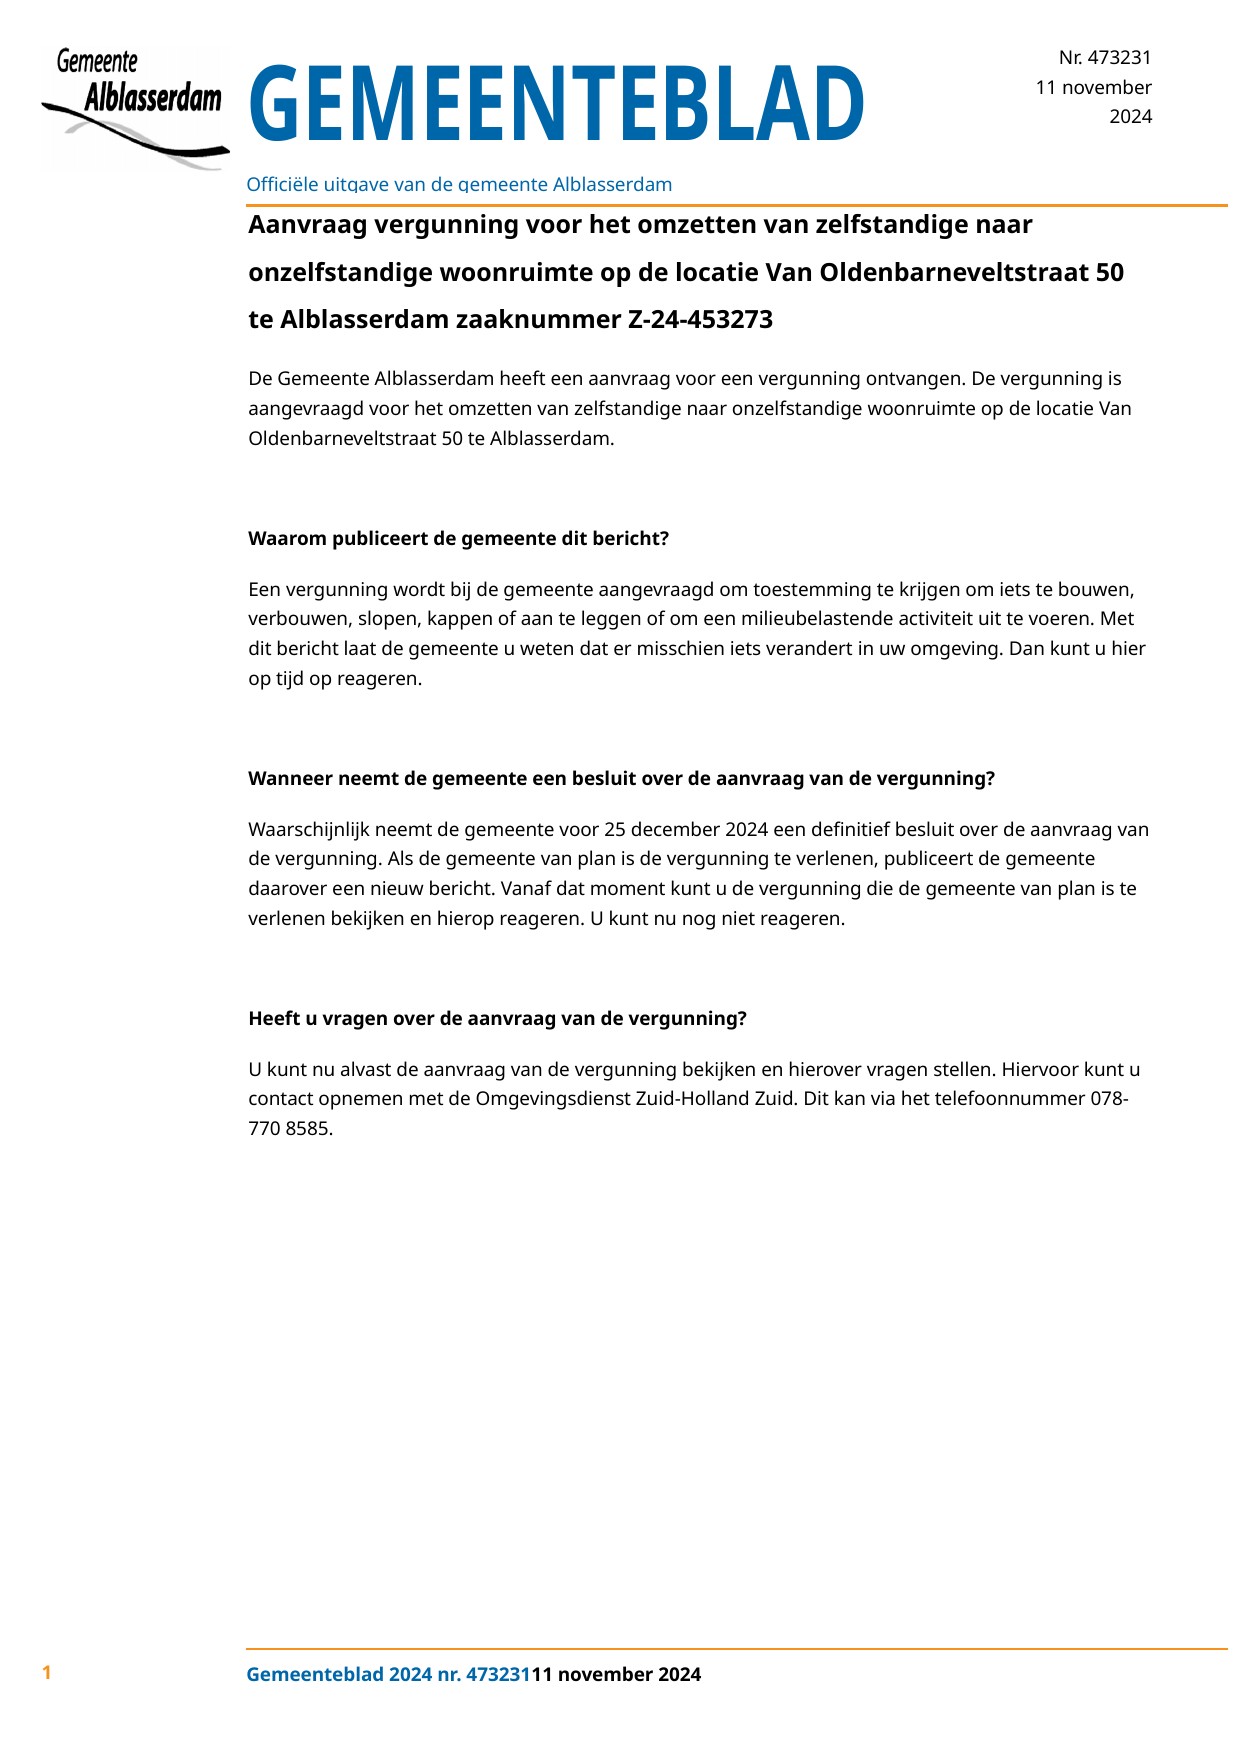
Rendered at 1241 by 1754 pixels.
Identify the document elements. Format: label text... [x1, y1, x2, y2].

text Waarom publiceert de gemeente dit bericht? [248, 526, 1152, 551]
text Waarschijnlijk neemt de gemeente voor 25 december 2024 een definitief besluit over de aanvraag van de vergunning. Als de gemeente van plan is de vergunning te verlenen, publiceert de gemeente daarover een nieuw bericht. Vanaf dat moment kunt u de vergunning die de gemeente van plan is te verlenen bekijken en hierop reageren. U kunt nu nog niet reageren. [248, 816, 1152, 930]
text Heeft u vragen over de aanvraag van de vergunning? [248, 1006, 1152, 1031]
picture [41, 47, 231, 172]
text Een vergunning wordt bij de gemeente aangevraagd om toestemming te krijgen om iets te bouwen, verbouwen, slopen, kappen of aan te leggen of om een milieubelastende activiteit uit te voeren. Met dit bericht laat de gemeente u weten dat er misschien iets verandert in uw omgeving. Dan kunt u hier op tijd op reageren. [248, 576, 1152, 690]
text De Gemeente Alblasserdam heeft een aanvraag voor een vergunning ontvangen. De vergunning is aangevraagd voor het omzetten van zelfstandige naar onzelfstandige woonruimte op de locatie Van Oldenbarneveltstraat 50 te Alblasserdam. [248, 366, 1152, 450]
text Wanneer neemt de gemeente een besluit over de aanvraag van de vergunning? [248, 766, 1152, 791]
text Aanvraag vergunning voor het omzetten van zelfstandige naar onzelfstandige woonruimte op de locatie Van Oldenbarneveltstraat 50 te Alblasserdam zaaknummer Z-24-453273 [248, 207, 1152, 336]
text U kunt nu alvast de aanvraag van de vergunning bekijken en hierover vragen stellen. Hiervoor kunt u contact opnemen met de Omgevingsdienst Zuid-Holland Zuid. Dit kan via het telefoonnummer 078-770 8585. [248, 1056, 1152, 1141]
